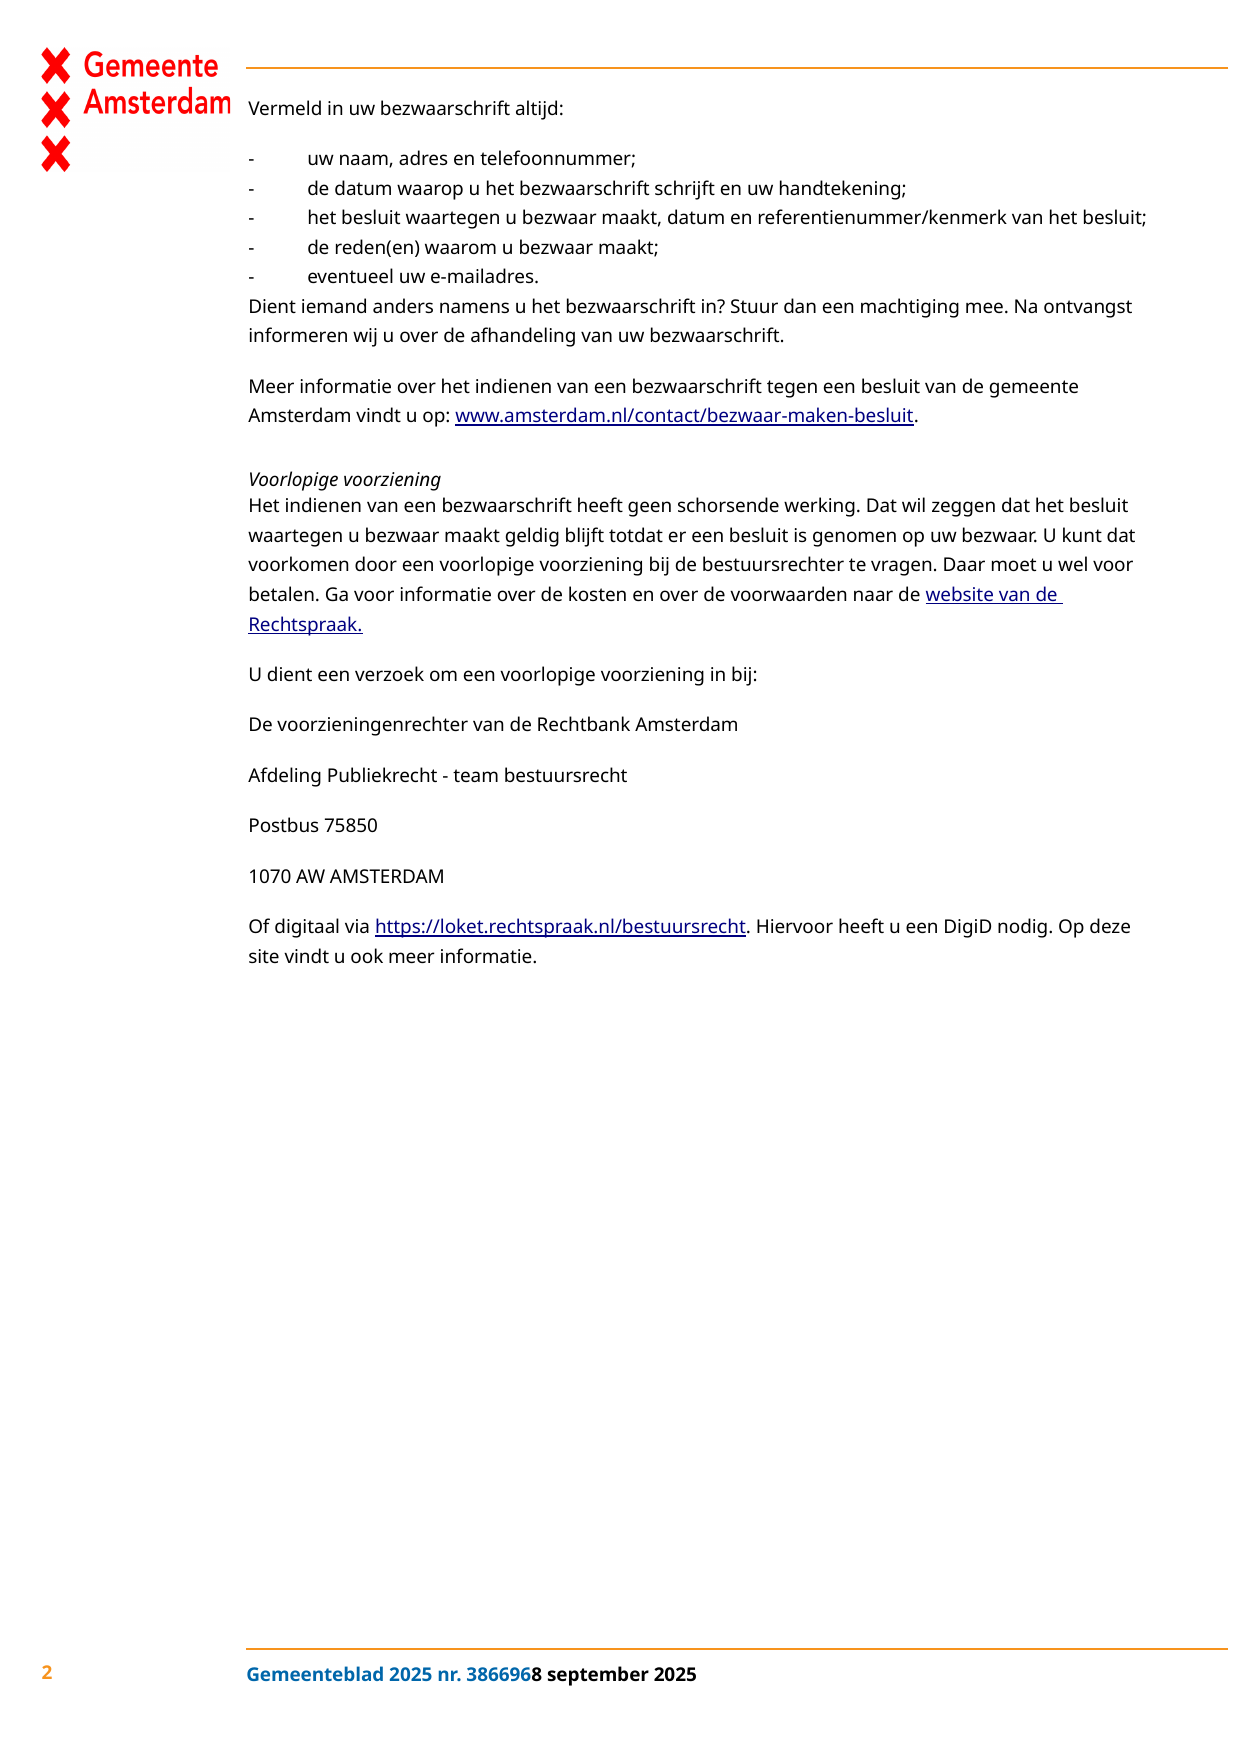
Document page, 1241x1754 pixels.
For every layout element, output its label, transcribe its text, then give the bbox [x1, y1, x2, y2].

text Afdeling Publiekrecht - team bestuursrecht [248, 762, 1152, 788]
list uw naam, adres en telefoonnummer; [248, 145, 1152, 171]
text U dient een verzoek om een voorlopige voorziening in bij: [248, 661, 1152, 687]
text Postbus 75850 [248, 812, 1152, 838]
list de reden(en) waarom u bezwaar maakt; [248, 234, 1152, 260]
list het besluit waartegen u bezwaar maakt, datum en referentienummer/kenmerk van het besluit; [248, 204, 1152, 230]
list de datum waarop u het bezwaarschrift schrijft en uw handtekening; [248, 175, 1152, 201]
text Dient iemand anders namens u het bezwaarschrift in? Stuur dan een machtiging mee. Na ontvangst informeren wij u over de afhandeling van uw bezwaarschrift. [248, 293, 1152, 348]
text De voorzieningenrechter van de Rechtbank Amsterdam [248, 712, 1152, 737]
text Het indienen van een bezwaarschrift heeft geen schorsende werking. Dat wil zeggen dat het besluit waartegen u bezwaar maakt geldig blijft totdat er een besluit is genomen op uw bezwaar. U kunt dat voorkomen door een voorlopige voorziening bij de bestuursrechter te vragen. Daar moet u wel voor betalen. Ga voor informatie over de kosten en over de voorwaarden naar de website van de Rechtspraak. [248, 492, 1152, 636]
list eventueel uw e-mailadres. [248, 263, 1152, 289]
picture [41, 47, 231, 172]
text Voorlopige voorziening [248, 467, 1152, 492]
text Meer informatie over het indienen van een bezwaarschrift tegen een besluit van de gemeente Amsterdam vindt u op: www.amsterdam.nl/contact/bezwaar-maken-besluit. [248, 373, 1152, 428]
text 1070 AW AMSTERDAM [248, 863, 1152, 888]
text Of digitaal via https://loket.rechtspraak.nl/bestuursrecht. Hiervoor heeft u een DigiD nodig. Op deze site vindt u ook meer informatie. [248, 913, 1152, 968]
text Vermeld in uw bezwaarschrift altijd: [248, 95, 1152, 121]
